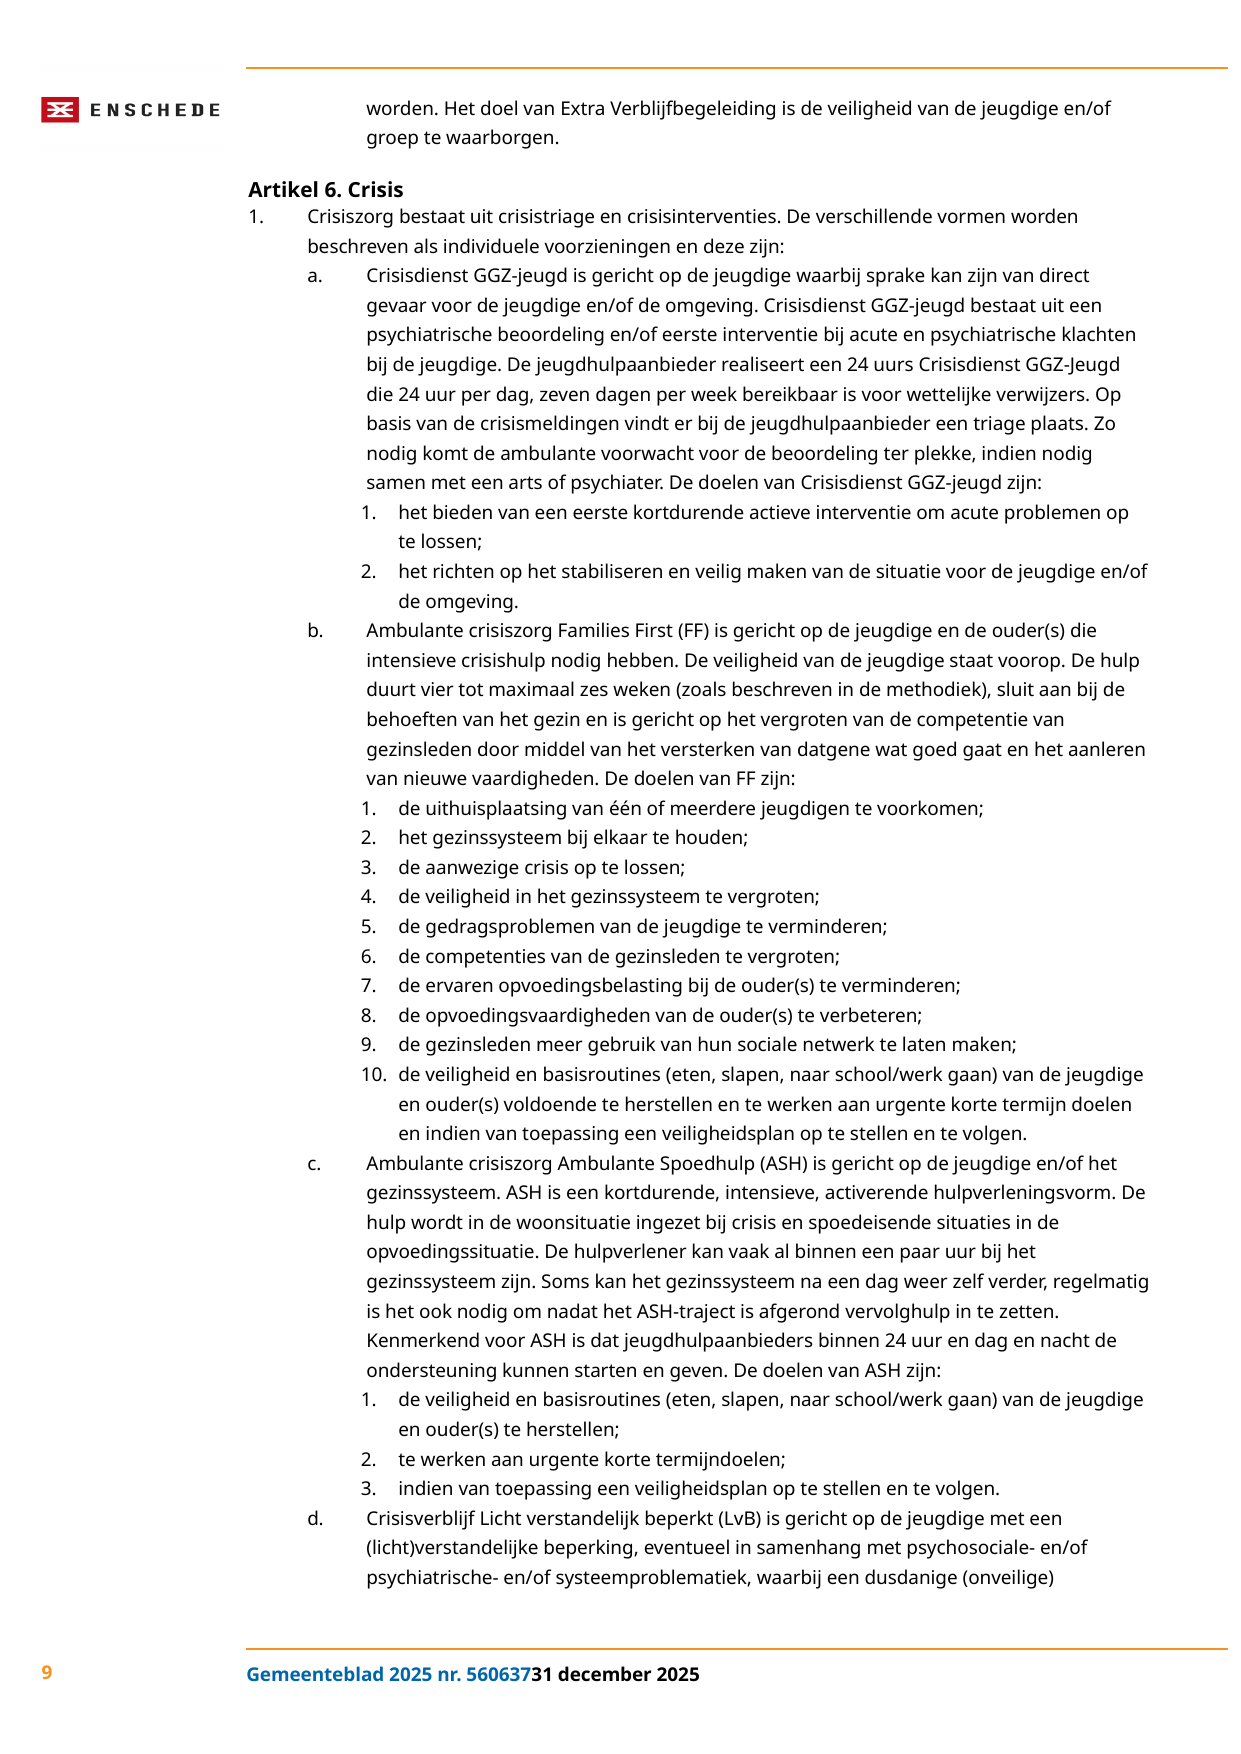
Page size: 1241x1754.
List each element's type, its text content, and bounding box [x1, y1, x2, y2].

list Crisisverblijf Licht verstandelijk beperkt (LvB) is gericht op de jeugdige met een (licht)verstandelijke beperking, eventueel in samenhang met psychosociale- en/of psychiatrische- en/of systeemproblematiek, waarbij een dusdanige (onveilige) [307, 1505, 1152, 1590]
picture [41, 47, 231, 172]
list de aanwezige crisis op te lossen; [361, 854, 1152, 880]
list het gezinssysteem bij elkaar te houden; [361, 824, 1152, 850]
list de veiligheid en basisroutines (eten, slapen, naar school/werk gaan) van de jeugdige en ouder(s) voldoende te herstellen en te werken aan urgente korte termijn doelen en indien van toepassing een veiligheidsplan op te stellen en te volgen. [361, 1061, 1152, 1146]
list de gedragsproblemen van de jeugdige te verminderen; [361, 913, 1152, 939]
list worden. Het doel van Extra Verblijfbegeleiding is de veiligheid van de jeugdige en/of groep te waarborgen. [307, 95, 1152, 150]
list indien van toepassing een veiligheidsplan op te stellen en te volgen. [361, 1475, 1152, 1501]
list de gezinsleden meer gebruik van hun sociale netwerk te laten maken; [361, 1032, 1152, 1057]
list het bieden van een eerste kortdurende actieve interventie om acute problemen op te lossen; [361, 499, 1152, 554]
list de veiligheid in het gezinssysteem te vergroten; [361, 884, 1152, 909]
list de competenties van de gezinsleden te vergroten; [361, 943, 1152, 968]
text Artikel 6. Crisis [248, 175, 1152, 203]
list de veiligheid en basisroutines (eten, slapen, naar school/werk gaan) van de jeugdige en ouder(s) te herstellen; [361, 1387, 1152, 1442]
list het richten op het stabiliseren en veilig maken van de situatie voor de jeugdige en/of de omgeving. [361, 558, 1152, 613]
list Ambulante crisiszorg Families First (FF) is gericht op de jeugdige en de ouder(s) die intensieve crisishulp nodig hebben. De veiligheid van de jeugdige staat voorop. De hulp duurt vier tot maximaal zes weken (zoals beschreven in de methodiek), sluit aan bij de behoeften van het gezin en is gericht op het vergroten van de competentie van gezinsleden door middel van het versterken van datgene wat goed gaat en het aanleren van nieuwe vaardigheden. De doelen van FF zijn: [307, 617, 1152, 791]
list de ervaren opvoedingsbelasting bij de ouder(s) te verminderen; [361, 972, 1152, 998]
list Crisisdienst GGZ-jeugd is gericht op de jeugdige waarbij sprake kan zijn van direct gevaar voor de jeugdige en/of de omgeving. Crisisdienst GGZ-jeugd bestaat uit een psychiatrische beoordeling en/of eerste interventie bij acute en psychiatrische klachten bij de jeugdige. De jeugdhulpaanbieder realiseert een 24 uurs Crisisdienst GGZ-Jeugd die 24 uur per dag, zeven dagen per week bereikbaar is voor wettelijke verwijzers. Op basis van de crisismeldingen vindt er bij de jeugdhulpaanbieder een triage plaats. Zo nodig komt de ambulante voorwacht voor de beoordeling ter plekke, indien nodig samen met een arts of psychiater. De doelen van Crisisdienst GGZ-jeugd zijn: [307, 262, 1152, 495]
list te werken aan urgente korte termijndoelen; [361, 1446, 1152, 1471]
list de uithuisplaatsing van één of meerdere jeugdigen te voorkomen; [361, 795, 1152, 821]
list de opvoedingsvaardigheden van de ouder(s) te verbeteren; [361, 1002, 1152, 1028]
list Ambulante crisiszorg Ambulante Spoedhulp (ASH) is gericht op de jeugdige en/of het gezinssysteem. ASH is een kortdurende, intensieve, activerende hulpverleningsvorm. De hulp wordt in de woonsituatie ingezet bij crisis en spoedeisende situaties in de opvoedingssituatie. De hulpverlener kan vaak al binnen een paar uur bij het gezinssysteem zijn. Soms kan het gezinssysteem na een dag weer zelf verder, regelmatig is het ook nodig om nadat het ASH-traject is afgerond vervolghulp in te zetten. Kenmerkend voor ASH is dat jeugdhulpaanbieders binnen 24 uur en dag en nacht de ondersteuning kunnen starten en geven. De doelen van ASH zijn: [307, 1150, 1152, 1383]
list Crisiszorg bestaat uit crisistriage en crisisinterventies. De verschillende vormen worden beschreven als individuele voorzieningen en deze zijn: [248, 203, 1152, 258]
